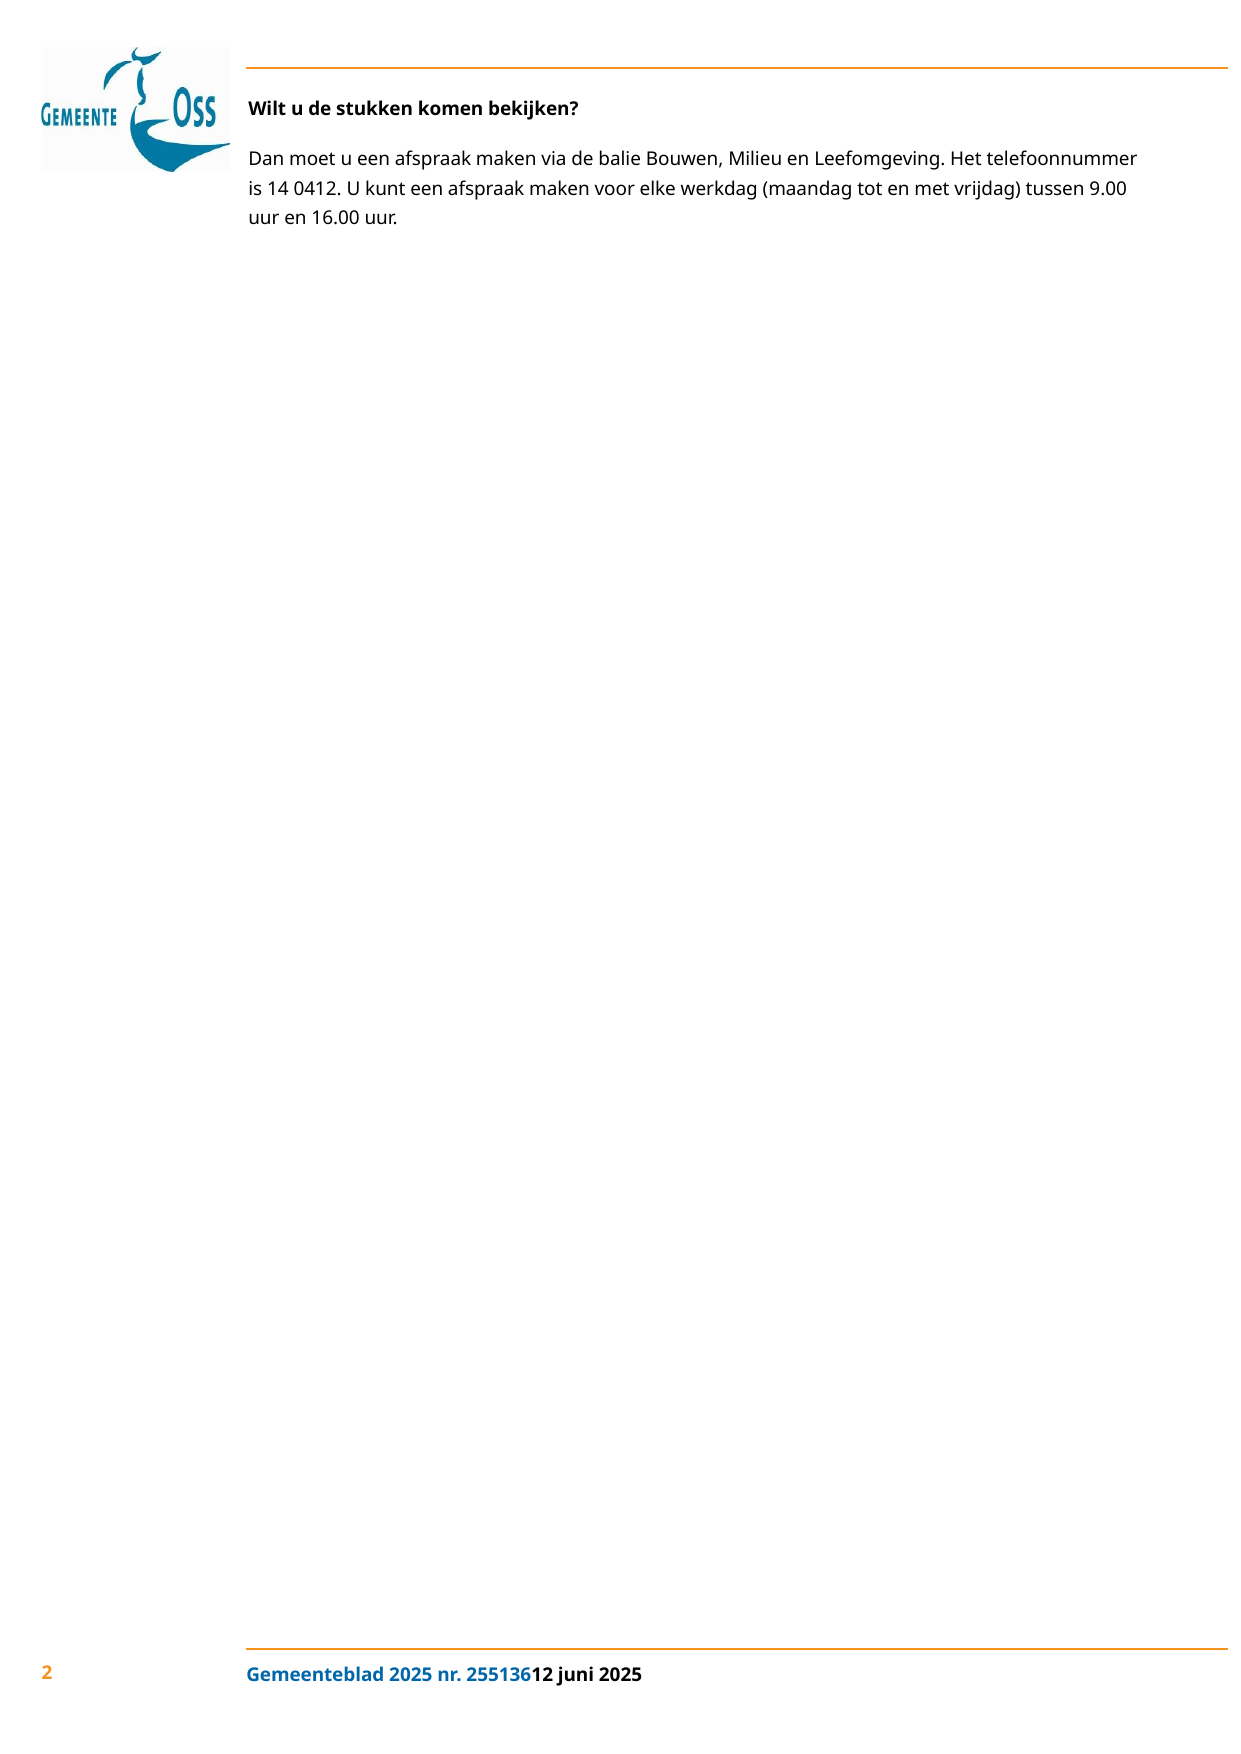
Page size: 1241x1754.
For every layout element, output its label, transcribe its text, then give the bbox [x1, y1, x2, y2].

text Dan moet u een afspraak maken via de balie Bouwen, Milieu en Leefomgeving. Het telefoonnummer is 14 0412. U kunt een afspraak maken voor elke werkdag (maandag tot en met vrijdag) tussen 9.00 uur en 16.00 uur. [248, 145, 1152, 230]
picture [41, 47, 231, 172]
text Wilt u de stukken komen bekijken? [248, 95, 1152, 121]
